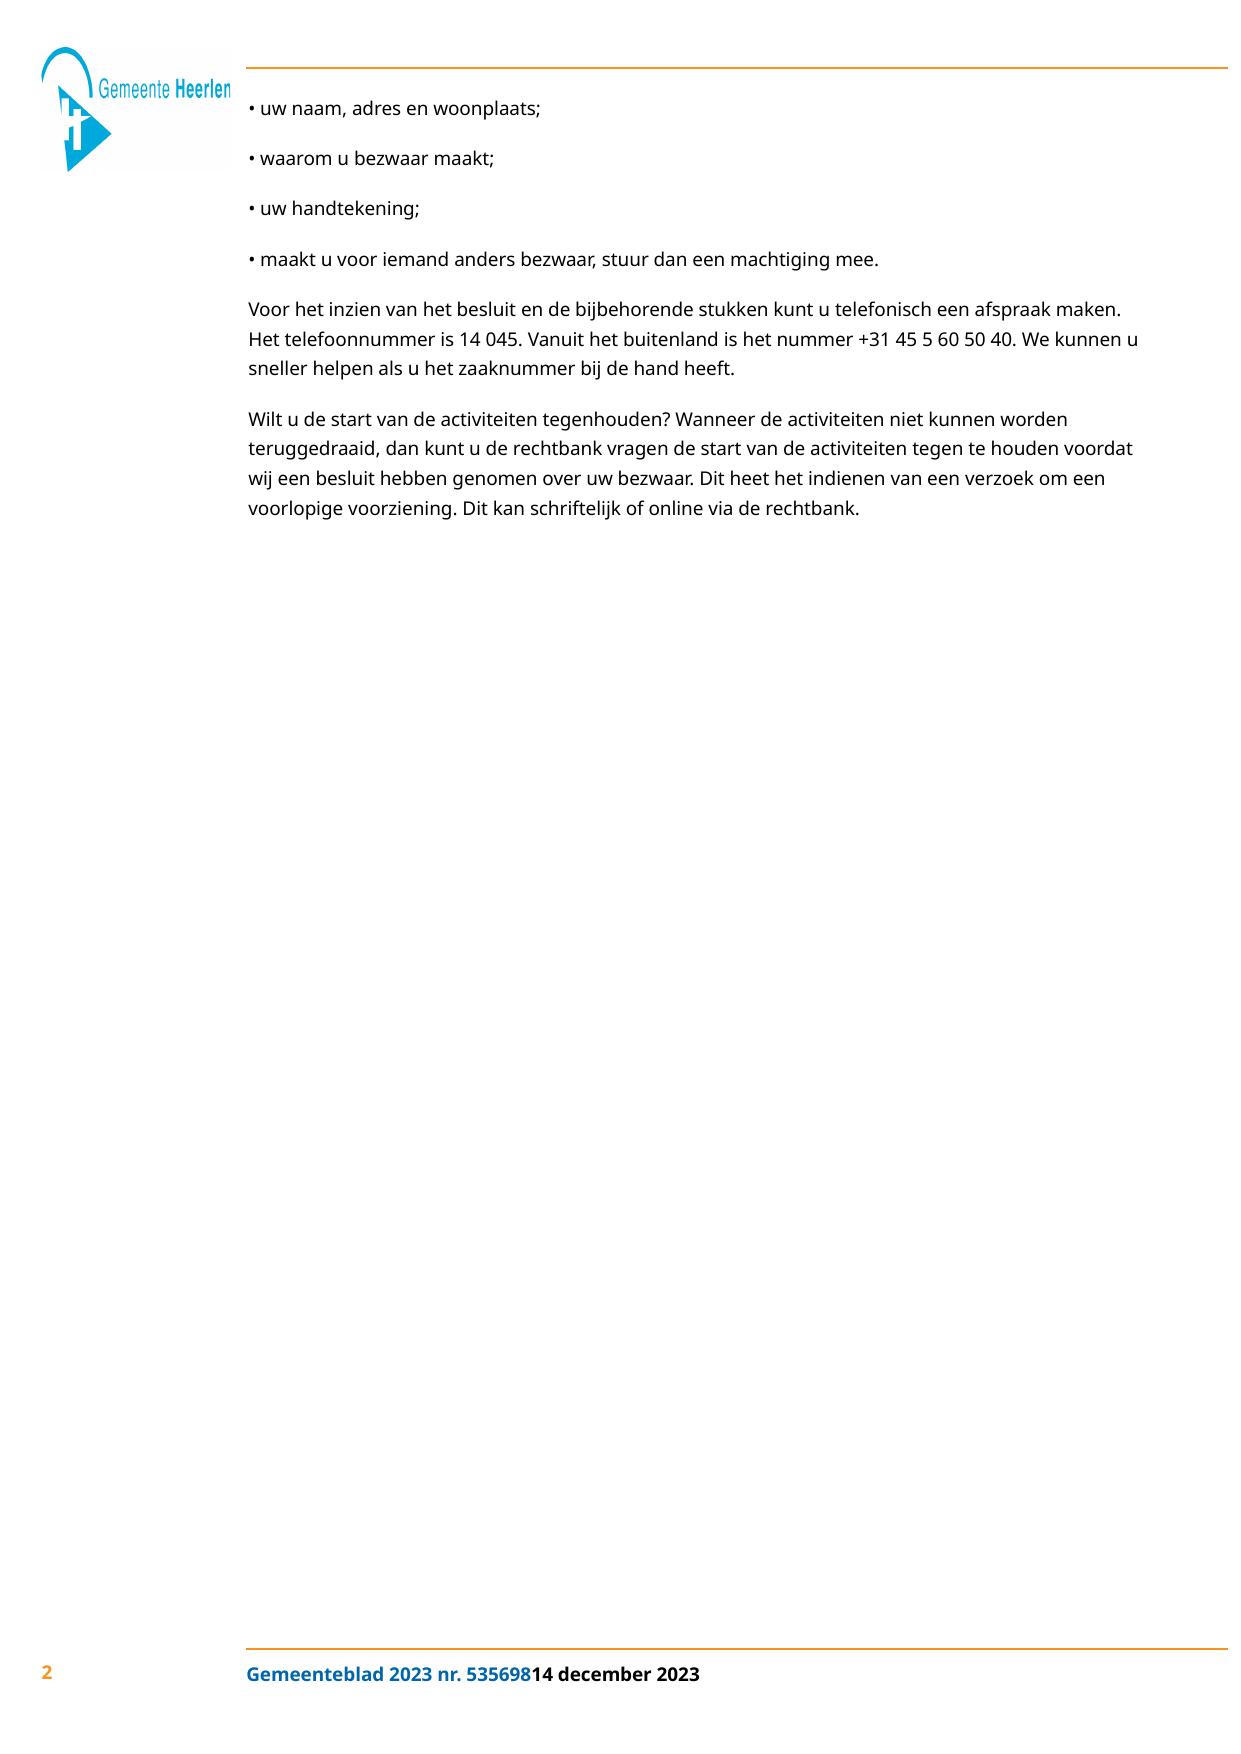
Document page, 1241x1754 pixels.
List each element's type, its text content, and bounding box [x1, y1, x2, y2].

text • waarom u bezwaar maakt; [248, 145, 1152, 171]
text • uw handtekening; [248, 196, 1152, 221]
text Voor het inzien van het besluit en de bijbehorende stukken kunt u telefonisch een afspraak maken. Het telefoonnummer is 14 045. Vanuit het buitenland is het nummer +31 45 5 60 50 40. We kunnen u sneller helpen als u het zaaknummer bij de hand heeft. [248, 296, 1152, 381]
text • maakt u voor iemand anders bezwaar, stuur dan een machtiging mee. [248, 246, 1152, 272]
text • uw naam, adres en woonplaats; [248, 95, 1152, 121]
picture [41, 47, 231, 172]
picture [41, 47, 59, 70]
text Wilt u de start van de activiteiten tegenhouden? Wanneer de activiteiten niet kunnen worden teruggedraaid, dan kunt u de rechtbank vragen de start van de activiteiten tegen te houden voordat wij een besluit hebben genomen over uw bezwaar. Dit heet het indienen van een verzoek om een voorlopige voorziening. Dit kan schriftelijk of online via de rechtbank. [248, 406, 1152, 521]
